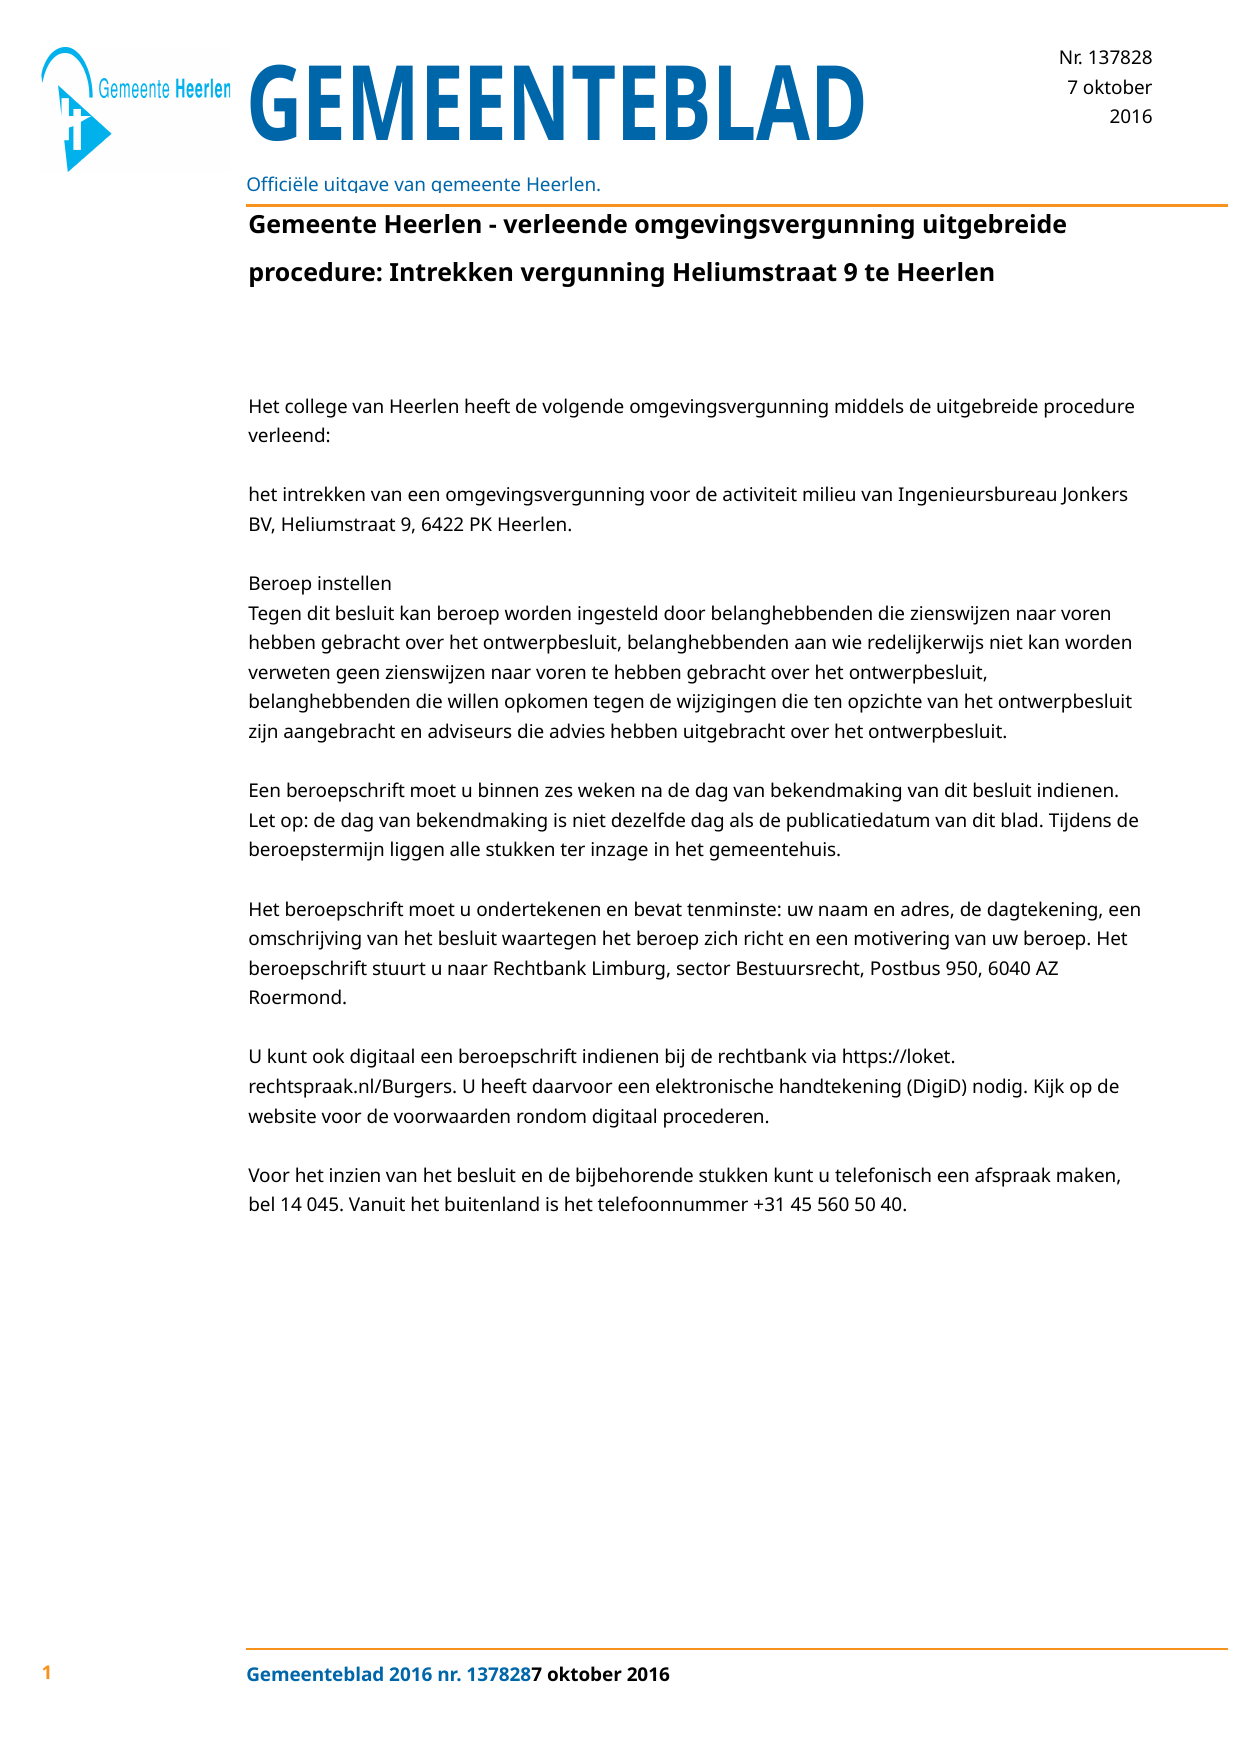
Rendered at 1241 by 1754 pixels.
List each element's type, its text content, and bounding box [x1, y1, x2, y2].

text Het college van Heerlen heeft de volgende omgevingsvergunning middels de uitgebreide procedure verleend: [248, 393, 1152, 448]
text Beroep instellen [248, 570, 1152, 596]
text Voor het inzien van het besluit en de bijbehorende stukken kunt u telefonisch een afspraak maken, bel 14 045. Vanuit het buitenland is het telefoonnummer +31 45 560 50 40. [248, 1162, 1152, 1217]
picture [41, 47, 231, 172]
text Gemeente Heerlen - verleende omgevingsvergunning uitgebreide procedure: Intrekken vergunning Heliumstraat 9 te Heerlen [248, 207, 1152, 288]
text Een beroepschrift moet u binnen zes weken na de dag van bekendmaking van dit besluit indienen. Let op: de dag van bekendmaking is niet dezelfde dag als de publicatiedatum van dit blad. Tijdens de beroepstermijn liggen alle stukken ter inzage in het gemeentehuis. [248, 777, 1152, 862]
text Het beroepschrift moet u ondertekenen en bevat tenminste: uw naam en adres, de dagtekening, een omschrijving van het besluit waartegen het beroep zich richt en een motivering van uw beroep. Het beroepschrift stuurt u naar Rechtbank Limburg, sector Bestuursrecht, Postbus 950, 6040 AZ Roermond. [248, 896, 1152, 1010]
text Tegen dit besluit kan beroep worden ingesteld door belanghebbenden die zienswijzen naar voren hebben gebracht over het ontwerpbesluit, belanghebbenden aan wie redelijkerwijs niet kan worden verweten geen zienswijzen naar voren te hebben gebracht over het ontwerpbesluit, belanghebbenden die willen opkomen tegen de wijzigingen die ten opzichte van het ontwerpbesluit zijn aangebracht en adviseurs die advies hebben uitgebracht over het ontwerpbesluit. [248, 600, 1152, 744]
picture [41, 47, 58, 70]
text U kunt ook digitaal een beroepschrift indienen bij de rechtbank via https://loket. rechtspraak.nl/Burgers. U heeft daarvoor een elektronische handtekening (DigiD) nodig. Kijk op de website voor de voorwaarden rondom digitaal procederen. [248, 1044, 1152, 1129]
text het intrekken van een omgevingsvergunning voor de activiteit milieu van Ingenieursbureau Jonkers BV, Heliumstraat 9, 6422 PK Heerlen. [248, 482, 1152, 537]
